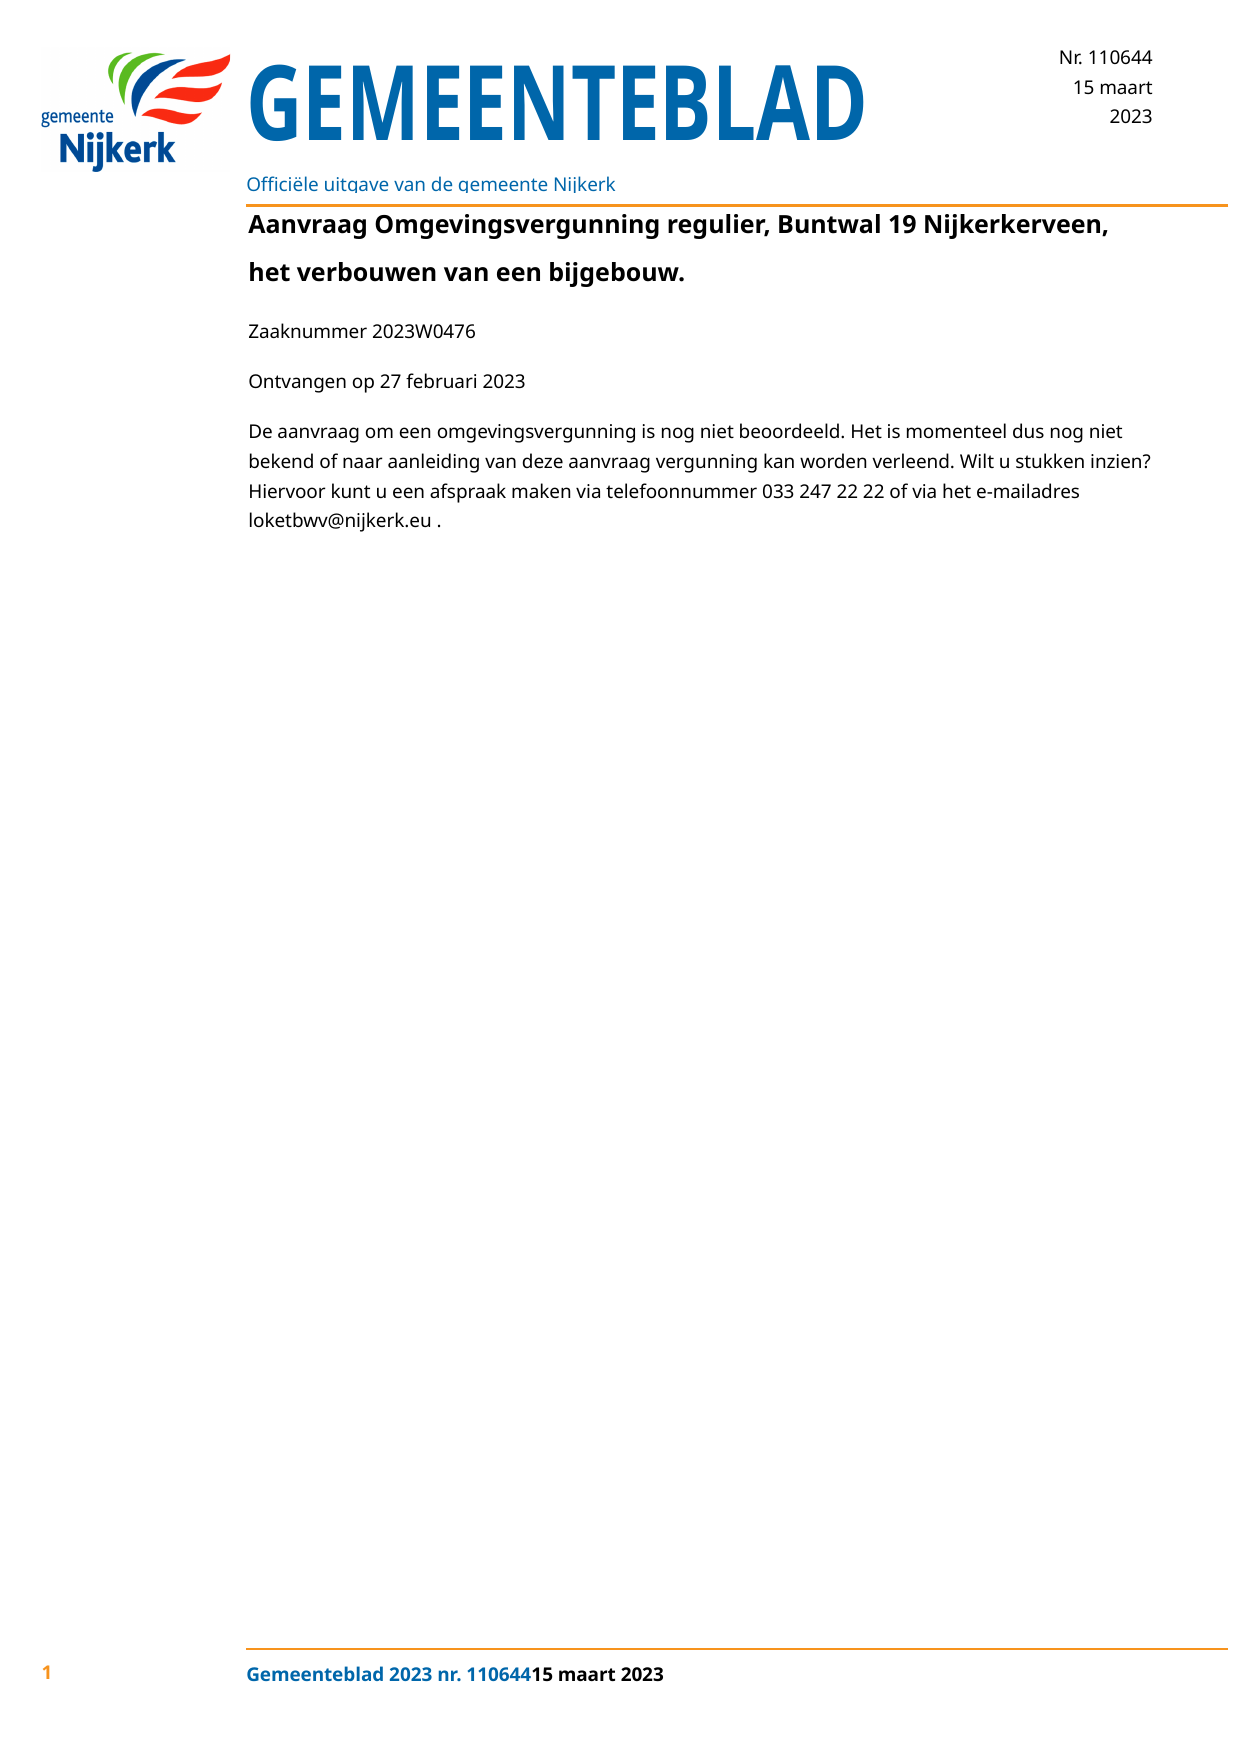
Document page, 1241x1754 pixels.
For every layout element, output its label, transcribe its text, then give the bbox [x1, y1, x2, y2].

text Ontvangen op 27 februari 2023 [248, 368, 1152, 394]
text Aanvraag Omgevingsvergunning regulier, Buntwal 19 Nijkerkerveen, het verbouwen van een bijgebouw. [248, 207, 1152, 288]
text De aanvraag om een omgevingsvergunning is nog niet beoordeeld. Het is momenteel dus nog niet bekend of naar aanleiding van deze aanvraag vergunning kan worden verleend. Wilt u stukken inzien? Hiervoor kunt u een afspraak maken via telefoonnummer 033 247 22 22 of via het e-mailadres loketbwv@nijkerk.eu . [248, 419, 1152, 533]
text Zaaknummer 2023W0476 [248, 318, 1152, 344]
picture [41, 47, 231, 172]
